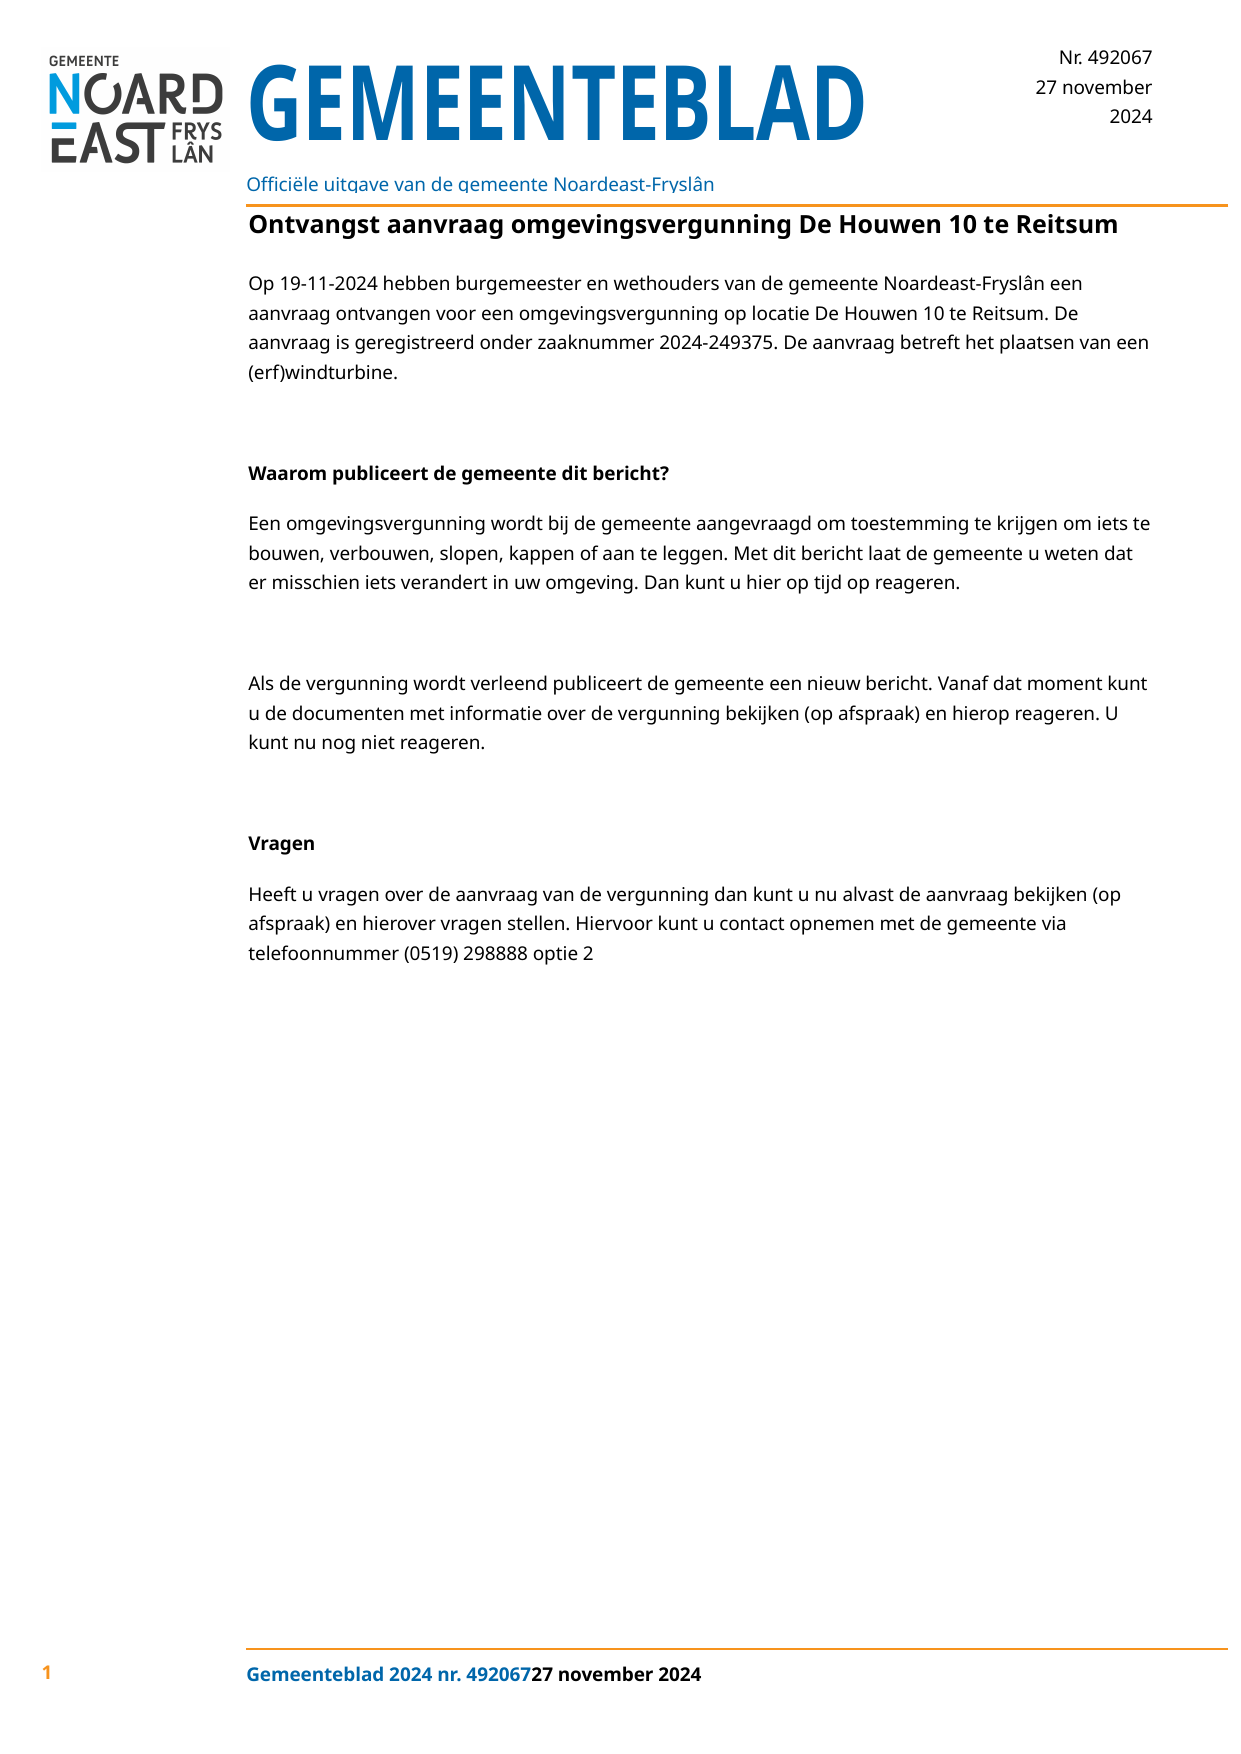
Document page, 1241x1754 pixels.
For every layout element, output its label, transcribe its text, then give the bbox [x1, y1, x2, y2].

text Op 19-11-2024 hebben burgemeester en wethouders van de gemeente Noardeast-Fryslân een aanvraag ontvangen voor een omgevingsvergunning op locatie De Houwen 10 te Reitsum. De aanvraag is geregistreerd onder zaaknummer 2024-249375. De aanvraag betreft het plaatsen van een (erf)windturbine. [248, 270, 1152, 385]
text Vragen [248, 830, 1152, 856]
text Als de vergunning wordt verleend publiceert de gemeente een nieuw bericht. Vanaf dat moment kunt u de documenten met informatie over de vergunning bekijken (op afspraak) en hierop reageren. U kunt nu nog niet reageren. [248, 670, 1152, 755]
text Heeft u vragen over de aanvraag van de vergunning dan kunt u nu alvast de aanvraag bekijken (op afspraak) en hierover vragen stellen. Hiervoor kunt u contact opnemen met de gemeente via telefoonnummer (0519) 298888 optie 2 [248, 881, 1152, 966]
picture [41, 47, 231, 172]
text Waarom publiceert de gemeente dit bericht? [248, 460, 1152, 486]
text Ontvangst aanvraag omgevingsvergunning De Houwen 10 te Reitsum [248, 207, 1152, 241]
text Een omgevingsvergunning wordt bij de gemeente aangevraagd om toestemming te krijgen om iets te bouwen, verbouwen, slopen, kappen of aan te leggen. Met dit bericht laat de gemeente u weten dat er misschien iets verandert in uw omgeving. Dan kunt u hier op tijd op reageren. [248, 510, 1152, 595]
